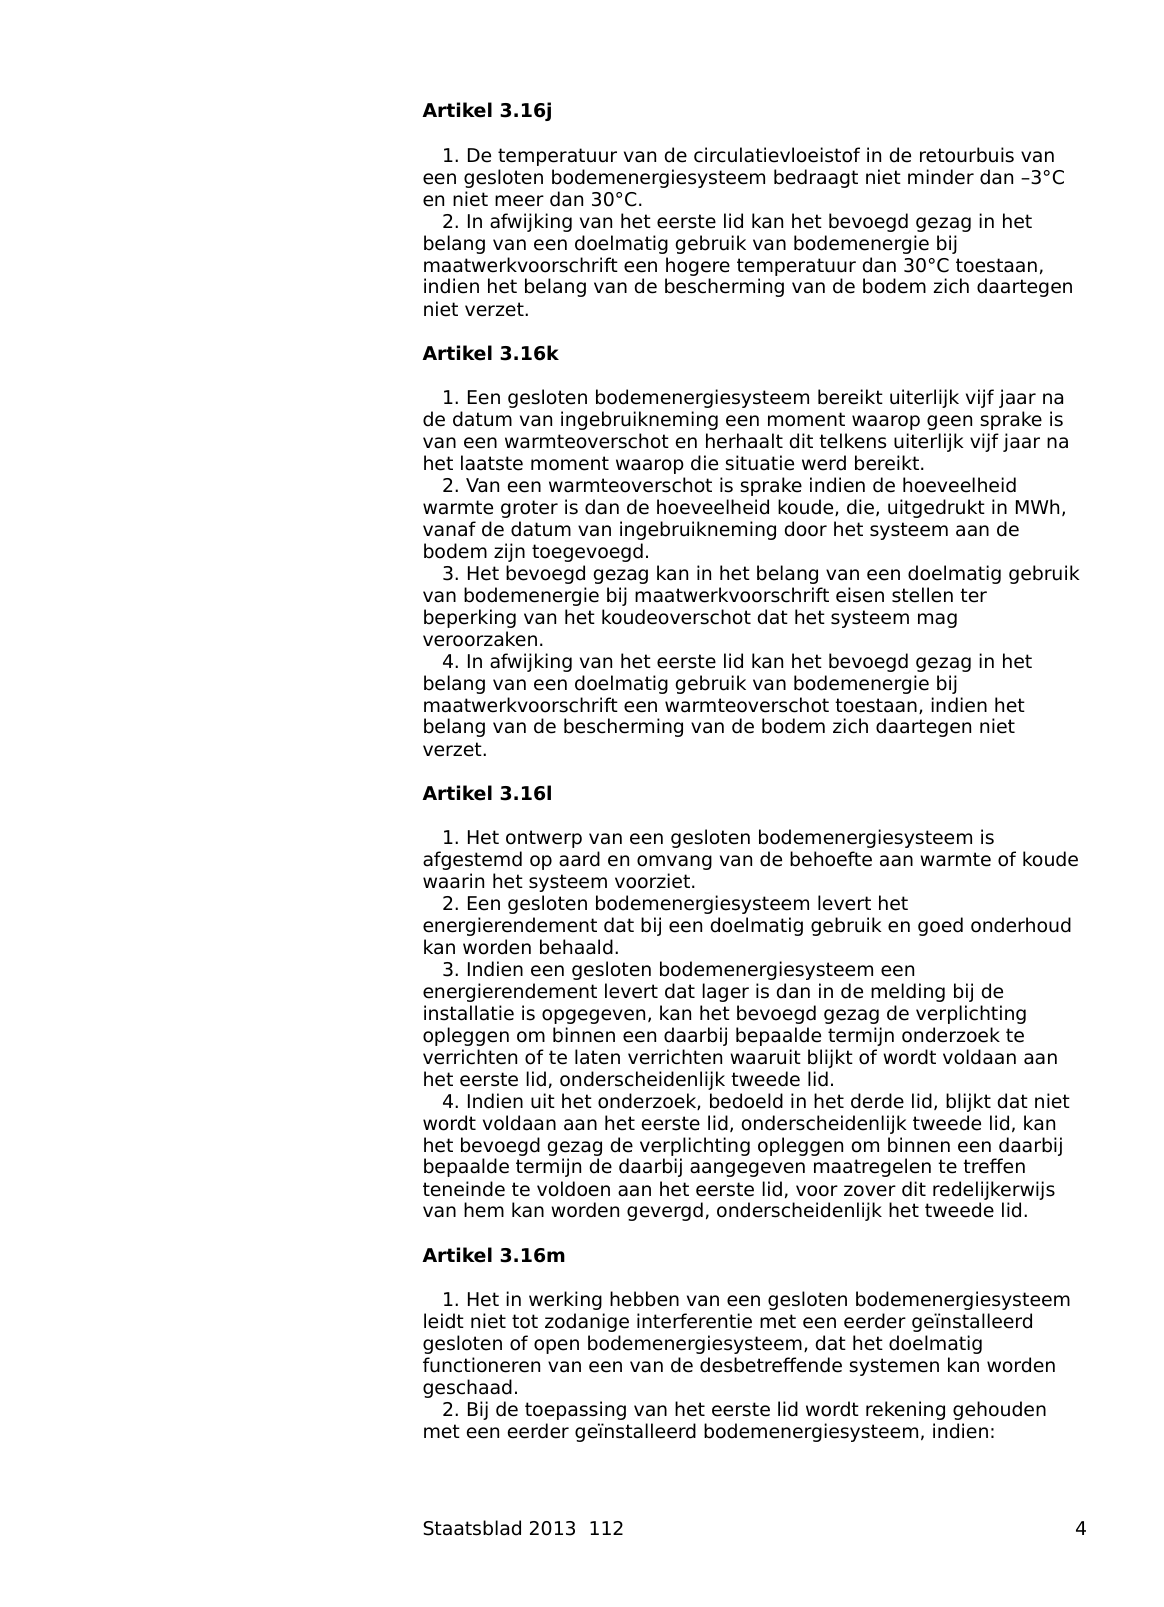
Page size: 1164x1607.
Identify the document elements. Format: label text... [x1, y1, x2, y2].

text 3. Indien een gesloten bodemenergiesysteem een energierendement levert dat lager is dan in de melding bij de installatie is opgegeven, kan het bevoegd gezag de verplichting opleggen om binnen een daarbij bepaalde termijn onderzoek te verrichten of te laten verrichten waaruit blijkt of wordt voldaan aan het eerste lid, onderscheidenlijk tweede lid. [422, 959, 1087, 1091]
text 2. In afwijking van het eerste lid kan het bevoegd gezag in het belang van een doelmatig gebruik van bodemenergie bij maatwerkvoorschrift een hogere temperatuur dan 30°C toestaan, indien het belang van de bescherming van de bodem zich daartegen niet verzet. [422, 211, 1087, 320]
text 2. Een gesloten bodemenergiesysteem levert het energierendement dat bij een doelmatig gebruik en goed onderhoud kan worden behaald. [422, 893, 1087, 959]
subtitle Artikel 3.16k [422, 343, 1087, 364]
subtitle Artikel 3.16m [422, 1244, 1087, 1267]
text 1. Het ontwerp van een gesloten bodemenergiesysteem is afgestemd op aard en omvang van de behoefte aan warmte of koude waarin het systeem voorziet. [422, 827, 1087, 893]
text 4. In afwijking van het eerste lid kan het bevoegd gezag in het belang van een doelmatig gebruik van bodemenergie bij maatwerkvoorschrift een warmteoverschot toestaan, indien het belang van de bescherming van de bodem zich daartegen niet verzet. [422, 651, 1087, 760]
text 1. Een gesloten bodemenergiesysteem bereikt uiterlijk vijf jaar na de datum van ingebruikneming een moment waarop geen sprake is van een warmteoverschot en herhaalt dit telkens uiterlijk vijf jaar na het laatste moment waarop die situatie werd bereikt. [422, 387, 1087, 475]
text 1. Het in werking hebben van een gesloten bodemenergiesysteem leidt niet tot zodanige interferentie met een eerder geïnstalleerd gesloten of open bodemenergiesysteem, dat het doelmatig functioneren van een van de desbetreffende systemen kan worden geschaad. [422, 1289, 1087, 1399]
text 2. Van een warmteoverschot is sprake indien de hoeveelheid warmte groter is dan de hoeveelheid koude, die, uitgedrukt in MWh, vanaf de datum van ingebruikneming door het systeem aan de bodem zijn toegevoegd. [422, 475, 1087, 563]
text 3. Het bevoegd gezag kan in het belang van een doelmatig gebruik van bodemenergie bij maatwerkvoorschrift eisen stellen ter beperking van het koudeoverschot dat het systeem mag veroorzaken. [422, 563, 1087, 651]
text 4. Indien uit het onderzoek, bedoeld in het derde lid, blijkt dat niet wordt voldaan aan het eerste lid, onderscheidenlijk tweede lid, kan het bevoegd gezag de verplichting opleggen om binnen een daarbij bepaalde termijn de daarbij aangegeven maatregelen te treffen teneinde te voldoen aan het eerste lid, voor zover dit redelijkerwijs van hem kan worden gevergd, onderscheidenlijk het tweede lid. [422, 1091, 1087, 1222]
text 2. Bij de toepassing van het eerste lid wordt rekening gehouden met een eerder geïnstalleerd bodemenergiesysteem, indien: [422, 1399, 1087, 1443]
text 1. De temperatuur van de circulatievloeistof in de retourbuis van een gesloten bodemenergiesysteem bedraagt niet minder dan –3°C en niet meer dan 30°C. [422, 144, 1087, 211]
subtitle Artikel 3.16j [422, 100, 1087, 122]
subtitle Artikel 3.16l [422, 783, 1087, 804]
